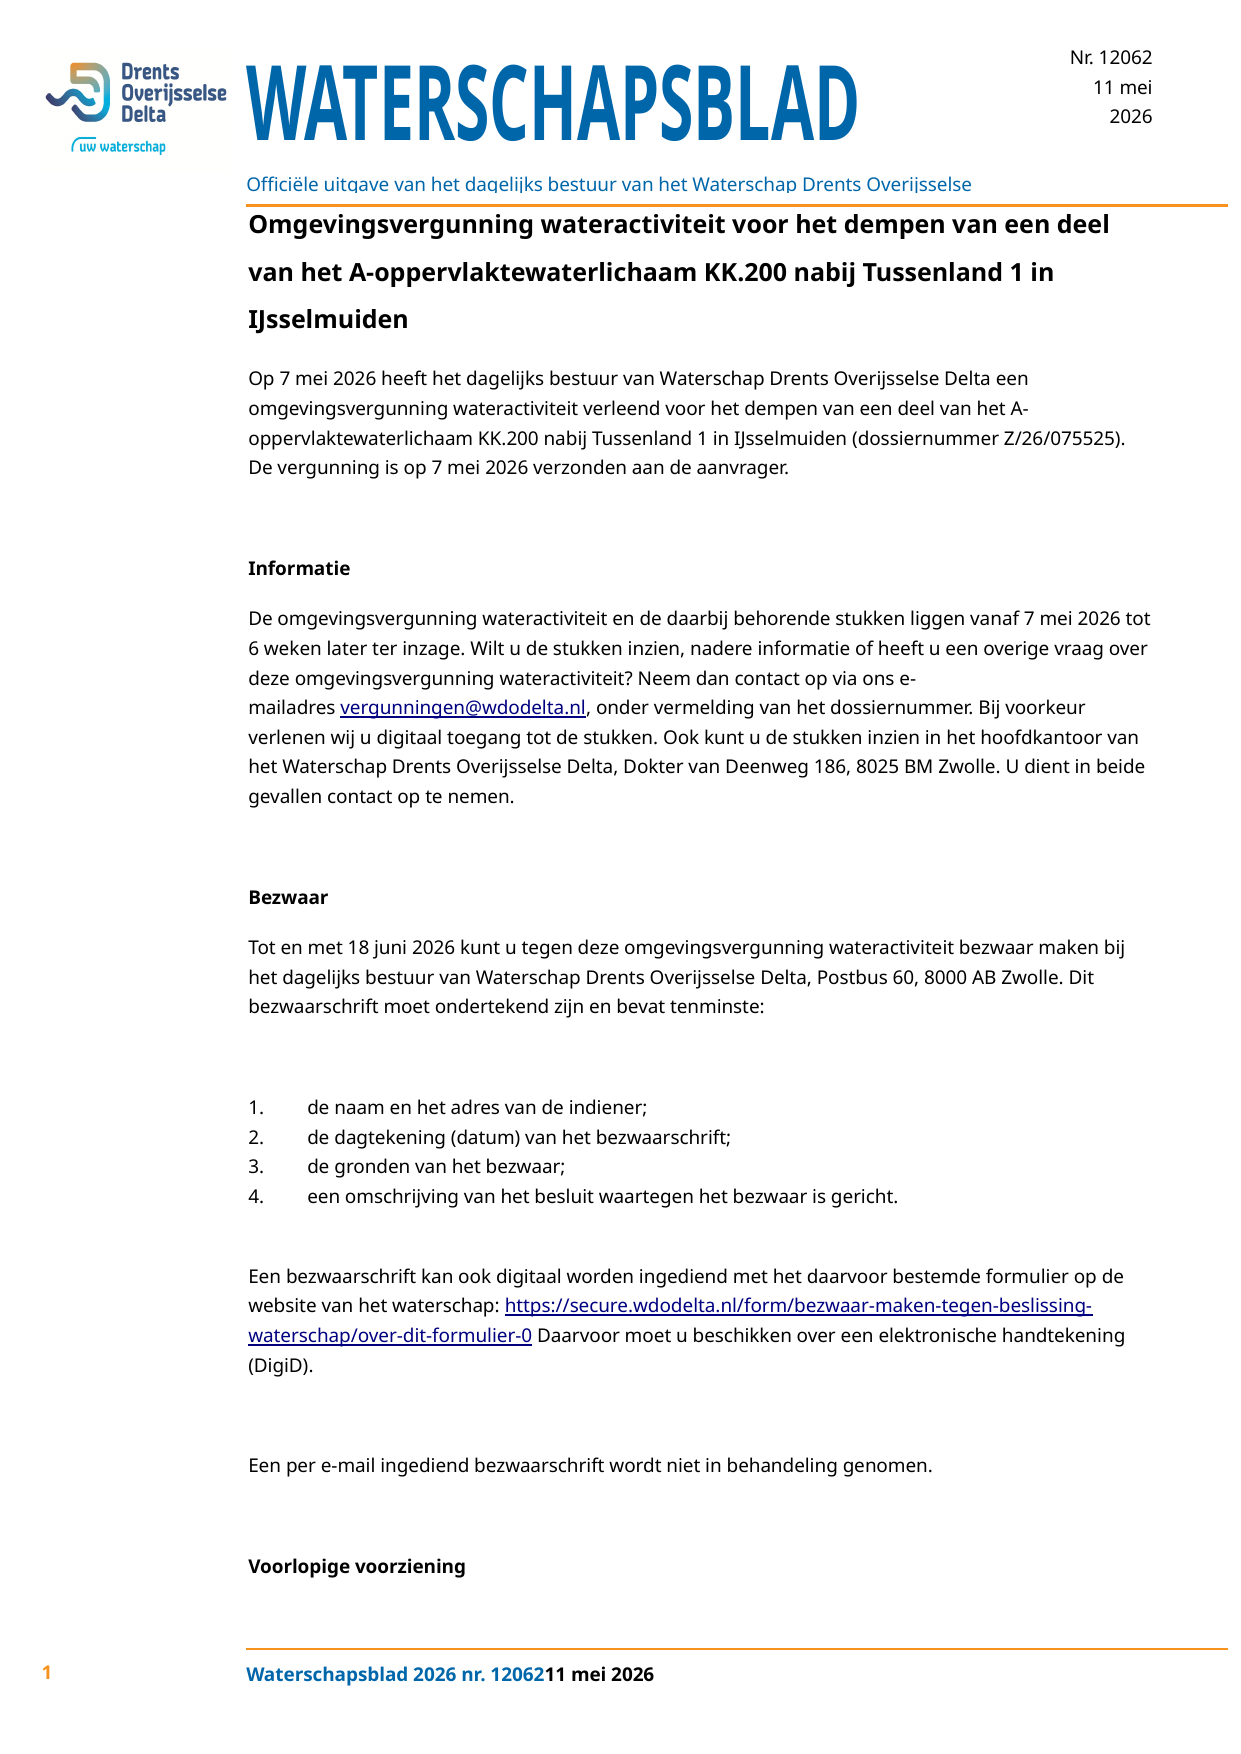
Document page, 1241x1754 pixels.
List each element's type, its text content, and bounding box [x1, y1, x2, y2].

text Bezwaar [248, 884, 1152, 909]
list de naam en het adres van de indiener; [248, 1094, 1152, 1120]
list de dagtekening (datum) van het bezwaarschrift; [248, 1124, 1152, 1149]
picture [41, 47, 231, 172]
list de gronden van het bezwaar; [248, 1153, 1152, 1179]
text Informatie [248, 555, 1152, 581]
text De omgevingsvergunning wateractiviteit en de daarbij behorende stukken liggen vanaf 7 mei 2026 tot 6 weken later ter inzage. Wilt u de stukken inzien, nadere informatie of heeft u een overige vraag over deze omgevingsvergunning wateractiviteit? Neem dan contact op via ons e-mailadres vergunningen@wdodelta.nl, onder vermelding van het dossiernummer. Bij voorkeur verlenen wij u digitaal toegang tot de stukken. Ook kunt u de stukken inzien in het hoofdkantoor van het Waterschap Drents Overijsselse Delta, Dokter van Deenweg 186, 8025 BM Zwolle. U dient in beide gevallen contact op te nemen. [248, 606, 1152, 809]
text Omgevingsvergunning wateractiviteit voor het dempen van een deel van het A-oppervlaktewaterlichaam KK.200 nabij Tussenland 1 in IJsselmuiden [248, 207, 1152, 336]
text Tot en met 18 juni 2026 kunt u tegen deze omgevingsvergunning wateractiviteit bezwaar maken bij het dagelijks bestuur van Waterschap Drents Overijsselse Delta, Postbus 60, 8000 AB Zwolle. Dit bezwaarschrift moet ondertekend zijn en bevat tenminste: [248, 934, 1152, 1019]
text Een bezwaarschrift kan ook digitaal worden ingediend met het daarvoor bestemde formulier op de website van het waterschap: https://secure.wdodelta.nl/form/bezwaar-maken-tegen-beslissing-waterschap/over-dit-formulier-0 Daarvoor moet u beschikken over een elektronische handtekening (DigiD). [248, 1263, 1152, 1377]
text Een per e-mail ingediend bezwaarschrift wordt niet in behandeling genomen. [248, 1453, 1152, 1478]
text Voorlopige voorziening [248, 1553, 1152, 1579]
text Op 7 mei 2026 heeft het dagelijks bestuur van Waterschap Drents Overijsselse Delta een omgevingsvergunning wateractiviteit verleend voor het dempen van een deel van het A-oppervlaktewaterlichaam KK.200 nabij Tussenland 1 in IJsselmuiden (dossiernummer Z/26/075525). De vergunning is op 7 mei 2026 verzonden aan de aanvrager. [248, 366, 1152, 480]
list een omschrijving van het besluit waartegen het bezwaar is gericht. [248, 1183, 1152, 1209]
